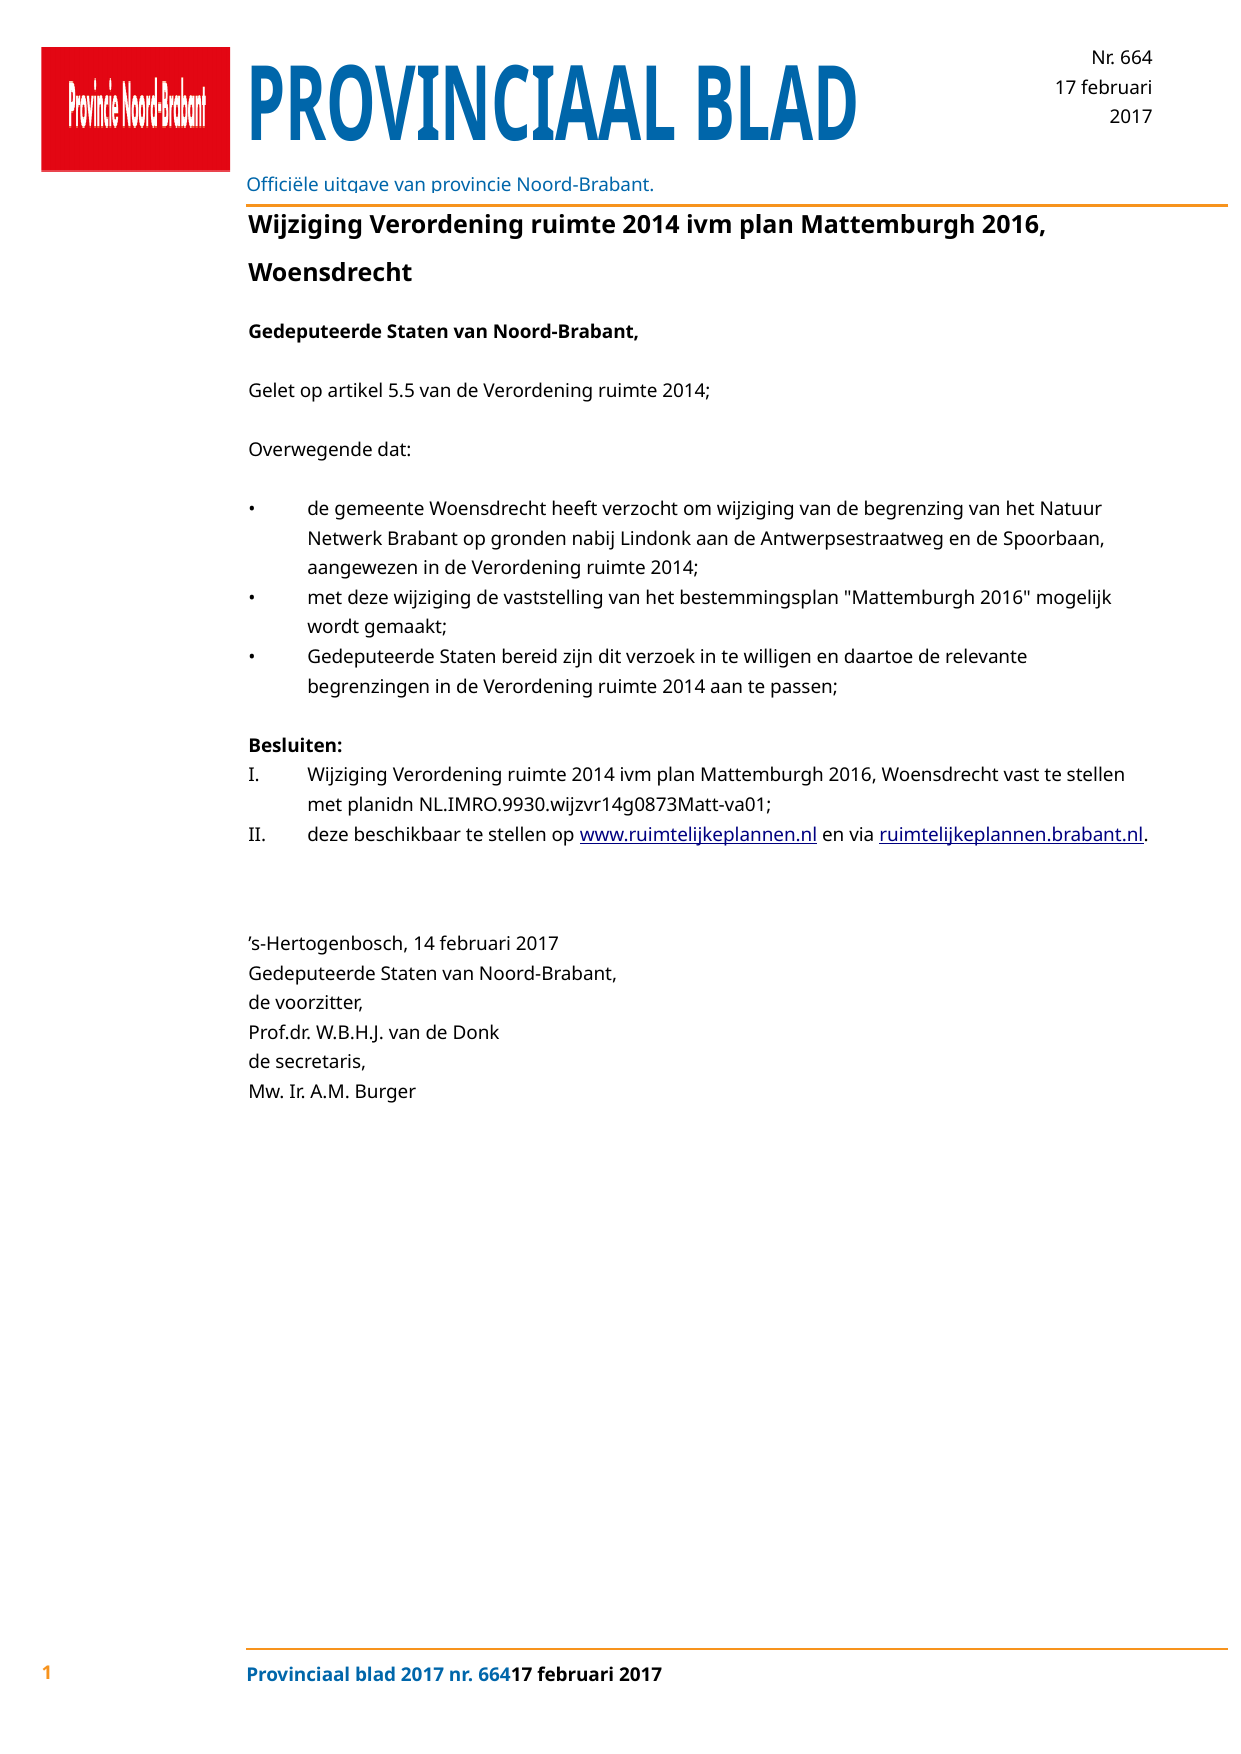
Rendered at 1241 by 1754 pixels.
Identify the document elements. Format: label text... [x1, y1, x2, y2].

text Prof.dr. W.B.H.J. van de Donk [248, 1019, 1152, 1045]
text Gedeputeerde Staten van Noord-Brabant, [248, 960, 1152, 986]
text Gelet op artikel 5.5 van de Verordening ruimte 2014; [248, 377, 1152, 403]
text Overwegende dat: [248, 436, 1152, 462]
picture [41, 47, 231, 172]
list Gedeputeerde Staten bereid zijn dit verzoek in te willigen en daartoe de relevante begrenzingen in de Verordening ruimte 2014 aan te passen; [248, 643, 1152, 699]
list Wijziging Verordening ruimte 2014 ivm plan Mattemburgh 2016, Woensdrecht vast te stellen met planidn NL.IMRO.9930.wijzvr14g0873Matt-va01; [248, 762, 1152, 817]
text de secretaris, [248, 1049, 1152, 1074]
text de voorzitter, [248, 989, 1152, 1015]
text Wijziging Verordening ruimte 2014 ivm plan Mattemburgh 2016, Woensdrecht [248, 207, 1152, 288]
list deze beschikbaar te stellen op www.ruimtelijkeplannen.nl en via ruimtelijkeplannen.brabant.nl. [248, 821, 1152, 847]
text Besluiten: [248, 732, 1152, 758]
list met deze wijziging de vaststelling van het bestemmingsplan "Mattemburgh 2016" mogelijk wordt gemaakt; [248, 584, 1152, 639]
text Mw. Ir. A.M. Burger [248, 1078, 1152, 1104]
list de gemeente Woensdrecht heeft verzocht om wijziging van de begrenzing van het Natuur Netwerk Brabant op gronden nabij Lindonk aan de Antwerpsestraatweg en de Spoorbaan, aangewezen in de Verordening ruimte 2014; [248, 495, 1152, 580]
text Gedeputeerde Staten van Noord-Brabant, [248, 318, 1152, 344]
text ’s-Hertogenbosch, 14 februari 2017 [248, 930, 1152, 956]
